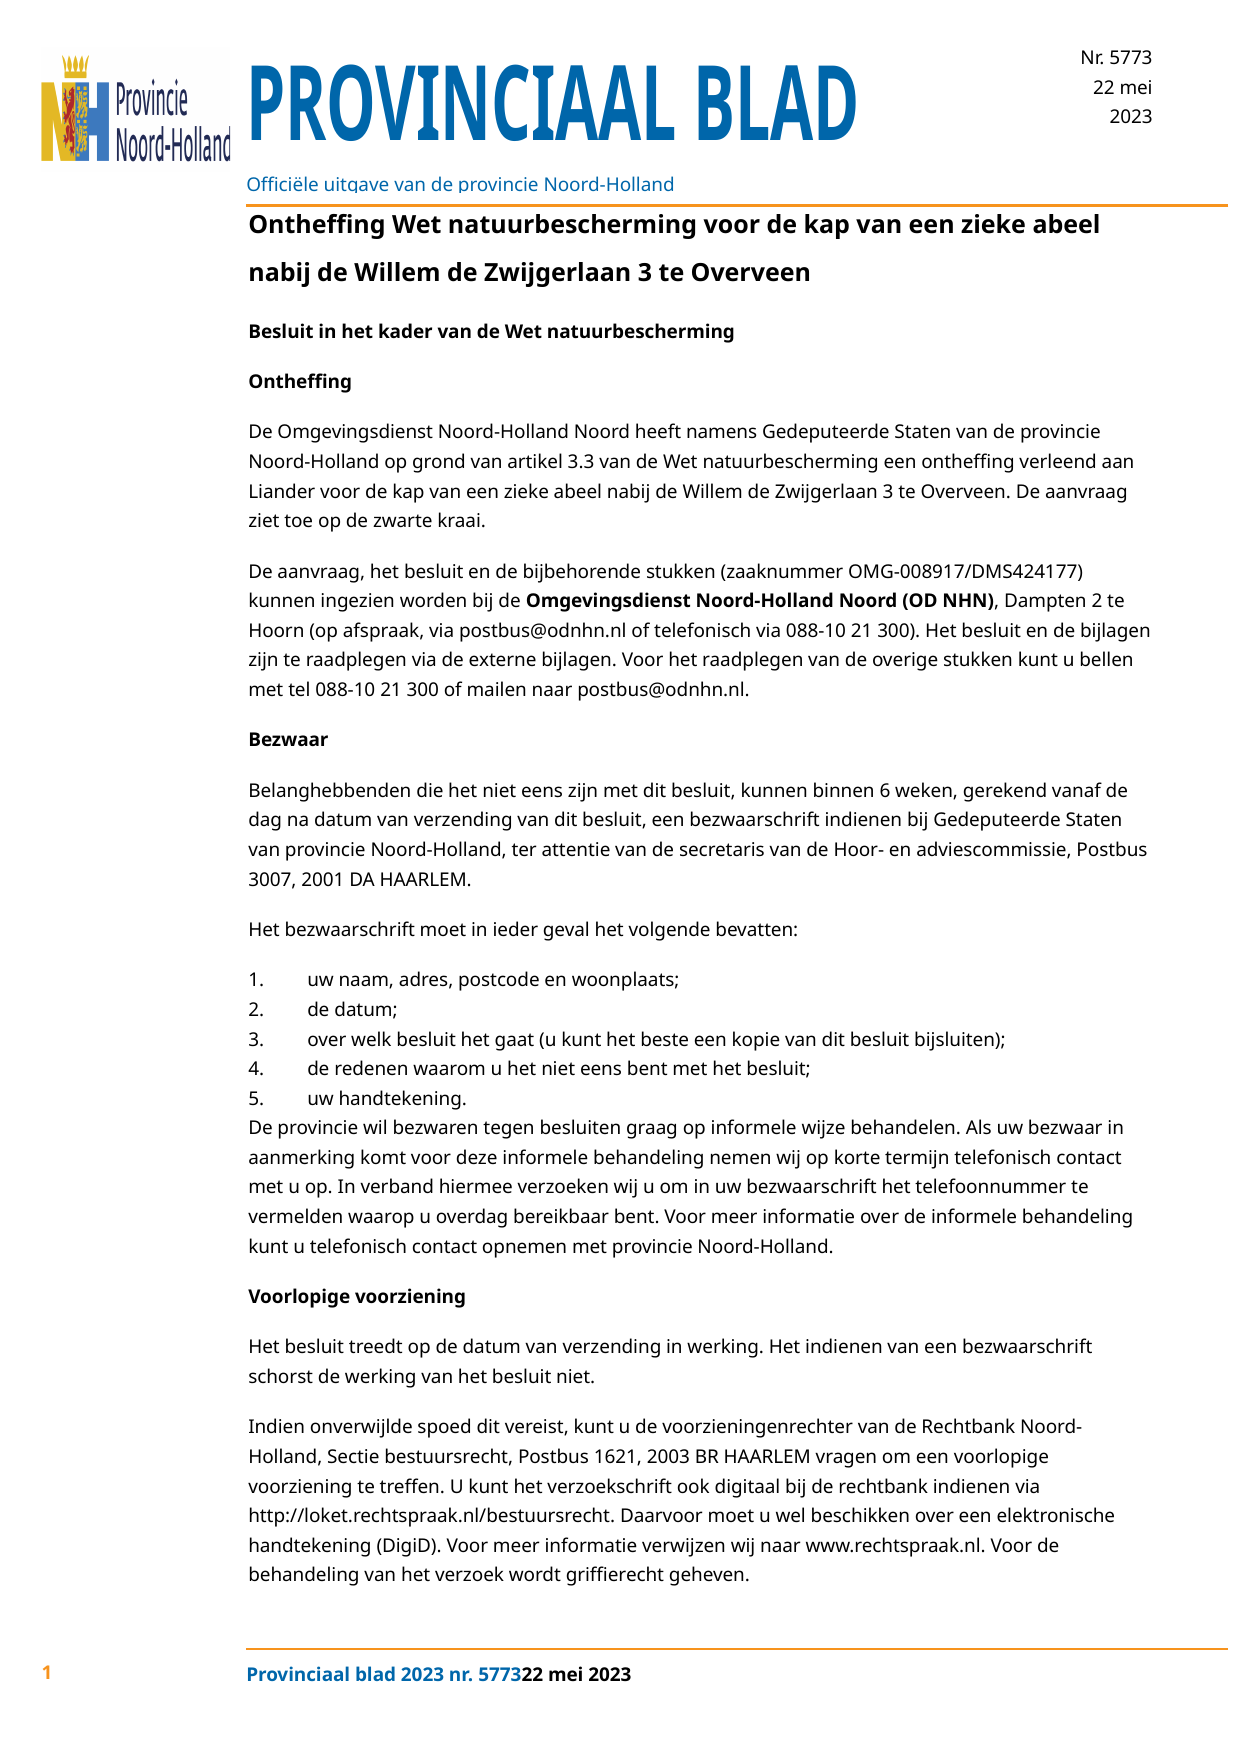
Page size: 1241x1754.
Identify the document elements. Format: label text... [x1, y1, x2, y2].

list de datum; [248, 996, 1152, 1022]
list de redenen waarom u het niet eens bent met het besluit; [248, 1055, 1152, 1081]
list uw naam, adres, postcode en woonplaats; [248, 967, 1152, 992]
picture [41, 47, 231, 172]
text Bezwaar [248, 727, 1152, 752]
text Voorlopige voorziening [248, 1283, 1152, 1309]
list uw handtekening. [248, 1085, 1152, 1111]
text Belanghebbenden die het niet eens zijn met dit besluit, kunnen binnen 6 weken, gerekend vanaf de dag na datum van verzending van dit besluit, een bezwaarschrift indienen bij Gedeputeerde Staten van provincie Noord-Holland, ter attentie van de secretaris van de Hoor- en adviescommissie, Postbus 3007, 2001 DA HAARLEM. [248, 777, 1152, 892]
text Het besluit treedt op de datum van verzending in werking. Het indienen van een bezwaarschrift schorst de werking van het besluit niet. [248, 1334, 1152, 1389]
text Indien onverwijlde spoed dit vereist, kunt u de voorzieningenrechter van de Rechtbank Noord-Holland, Sectie bestuursrecht, Postbus 1621, 2003 BR HAARLEM vragen om een voorlopige voorziening te treffen. U kunt het verzoekschrift ook digitaal bij de rechtbank indienen via http://loket.rechtspraak.nl/bestuursrecht. Daarvoor moet u wel beschikken over een elektronische handtekening (DigiD). Voor meer informatie verwijzen wij naar www.rechtspraak.nl. Voor de behandeling van het verzoek wordt griffierecht geheven. [248, 1414, 1152, 1587]
text Ontheffing [248, 368, 1152, 394]
text De aanvraag, het besluit en de bijbehorende stukken (zaaknummer OMG-008917/DMS424177) kunnen ingezien worden bij de Omgevingsdienst Noord-Holland Noord (OD NHN), Dampten 2 te Hoorn (op afspraak, via postbus@odnhn.nl of telefonisch via 088-10 21 300). Het besluit en de bijlagen zijn te raadplegen via de externe bijlagen. Voor het raadplegen van de overige stukken kunt u bellen met tel 088-10 21 300 of mailen naar postbus@odnhn.nl. [248, 558, 1152, 702]
text Ontheffing Wet natuurbescherming voor de kap van een zieke abeel nabij de Willem de Zwijgerlaan 3 te Overveen [248, 207, 1152, 288]
text Het bezwaarschrift moet in ieder geval het volgende bevatten: [248, 916, 1152, 942]
text De provincie wil bezwaren tegen besluiten graag op informele wijze behandelen. Als uw bezwaar in aanmerking komt voor deze informele behandeling nemen wij op korte termijn telefonisch contact met u op. In verband hiermee verzoeken wij u om in uw bezwaarschrift het telefoonnummer te vermelden waarop u overdag bereikbaar bent. Voor meer informatie over de informele behandeling kunt u telefonisch contact opnemen met provincie Noord-Holland. [248, 1114, 1152, 1259]
text Besluit in het kader van de Wet natuurbescherming [248, 318, 1152, 344]
list over welk besluit het gaat (u kunt het beste een kopie van dit besluit bijsluiten); [248, 1026, 1152, 1052]
text De Omgevingsdienst Noord-Holland Noord heeft namens Gedeputeerde Staten van de provincie Noord-Holland op grond van artikel 3.3 van de Wet natuurbescherming een ontheffing verleend aan Liander voor de kap van een zieke abeel nabij de Willem de Zwijgerlaan 3 te Overveen. De aanvraag ziet toe op de zwarte kraai. [248, 419, 1152, 533]
